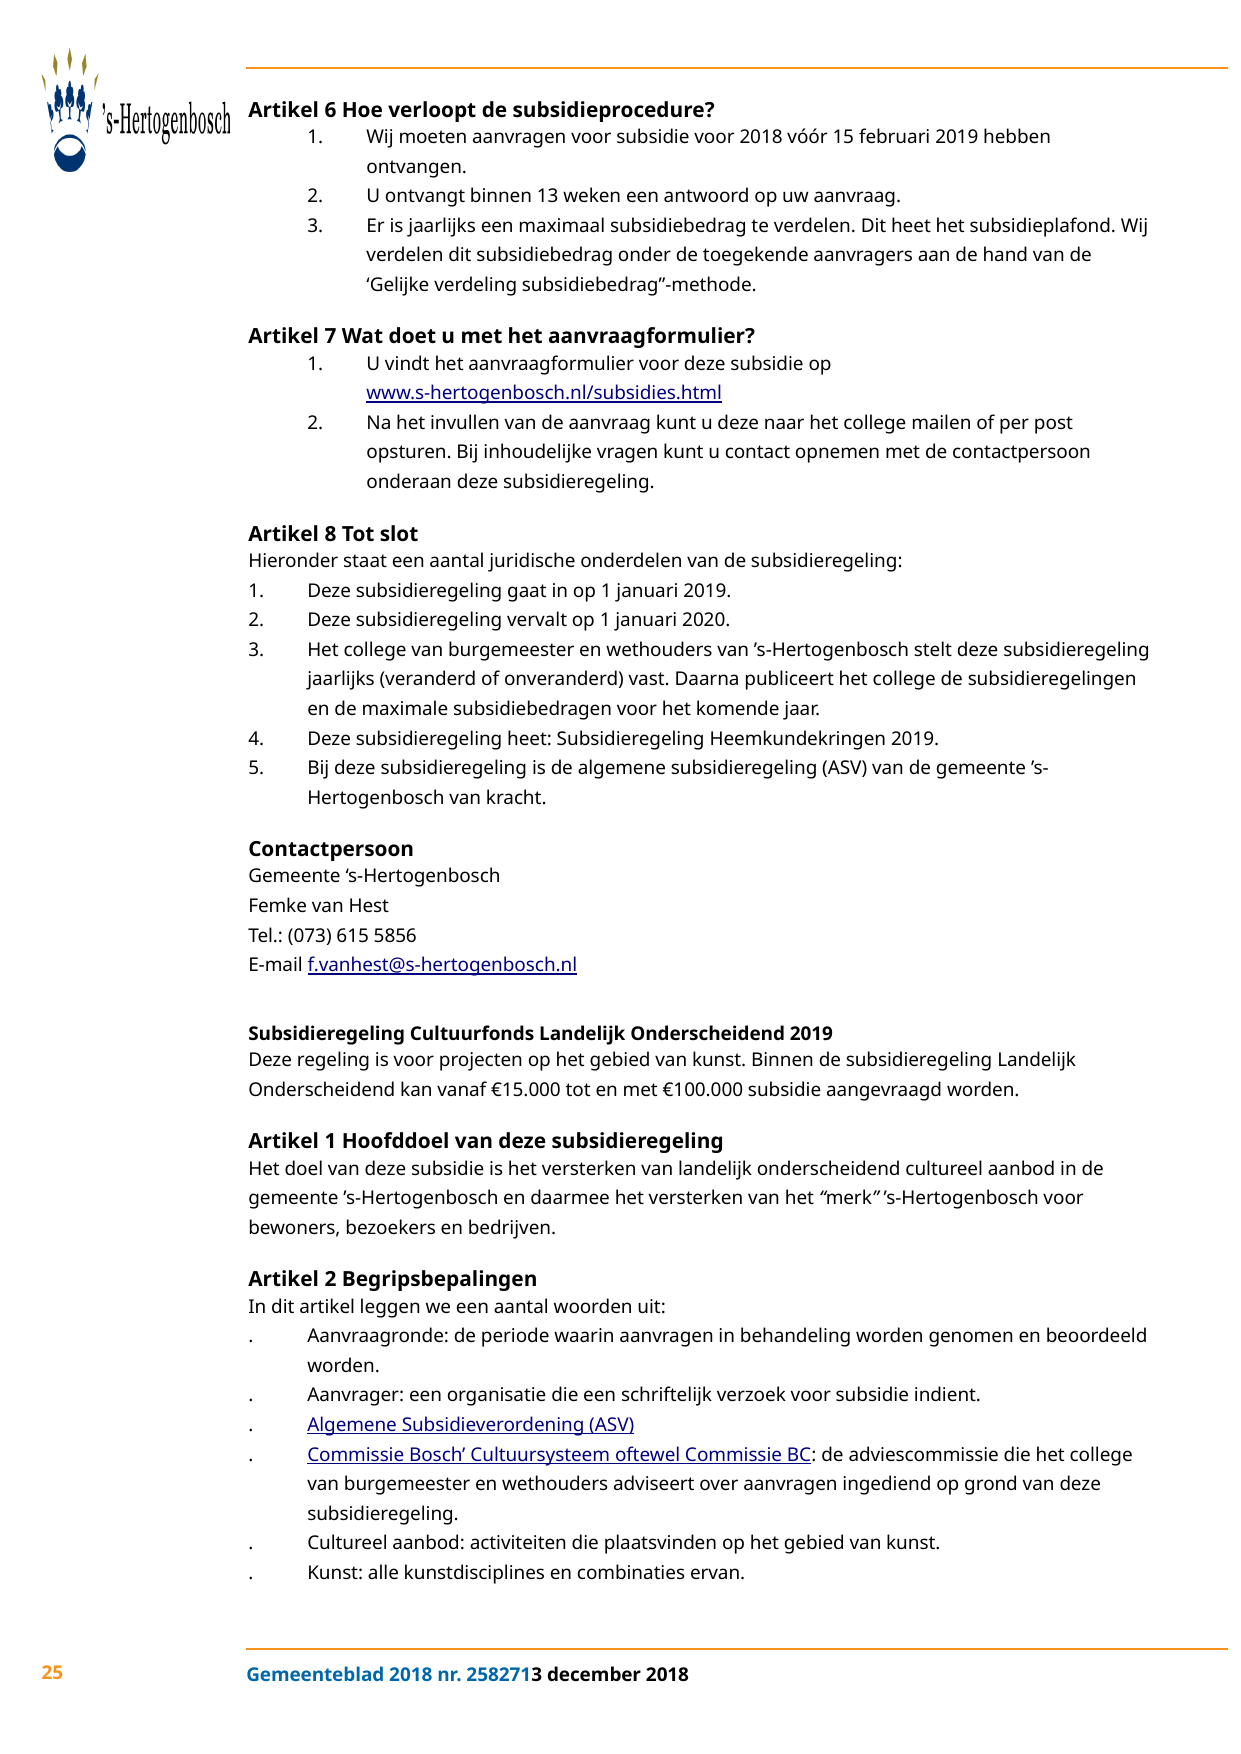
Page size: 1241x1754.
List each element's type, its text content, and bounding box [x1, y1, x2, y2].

text Artikel 1 Hoofddoel van deze subsidieregeling [248, 1126, 1152, 1155]
list Kunst: alle kunstdisciplines en combinaties ervan. [248, 1559, 1152, 1585]
text Deze regeling is voor projecten op het gebied van kunst. Binnen de subsidieregeling Landelijk Onderscheidend kan vanaf €15.000 tot en met €100.000 subsidie aangevraagd worden. [248, 1046, 1152, 1102]
text Gemeente ‘s-Hertogenbosch [248, 863, 1152, 888]
list Wij moeten aanvragen voor subsidie voor 2018 vóór 15 februari 2019 hebben ontvangen. [307, 123, 1152, 178]
text E-mail f.vanhest@s-hertogenbosch.nl [248, 951, 1152, 977]
text Artikel 8 Tot slot [248, 519, 1152, 547]
list Aanvraagronde: de periode waarin aanvragen in behandeling worden genomen en beoordeeld worden. [248, 1322, 1152, 1378]
text Artikel 7 Wat doet u met het aanvraagformulier? [248, 322, 1152, 350]
list U vindt het aanvraagformulier voor deze subsidie op www.s-hertogenbosch.nl/subsidies.html [307, 350, 1152, 405]
text Het doel van deze subsidie is het versterken van landelijk onderscheidend cultureel aanbod in de gemeente ’s-Hertogenbosch en daarmee het versterken van het “merk” ’s-Hertogenbosch voor bewoners, bezoekers en bedrijven. [248, 1155, 1152, 1240]
list Commissie Bosch’ Cultuursysteem oftewel Commissie BC: de adviescommissie die het college van burgemeester en wethouders adviseert over aanvragen ingediend op grond van deze subsidieregeling. [248, 1441, 1152, 1526]
list Deze subsidieregeling heet: Subsidieregeling Heemkundekringen 2019. [248, 725, 1152, 750]
list Deze subsidieregeling gaat in op 1 januari 2019. [248, 577, 1152, 602]
list Cultureel aanbod: activiteiten die plaatsvinden op het gebied van kunst. [248, 1529, 1152, 1555]
text Subsidieregeling Cultuurfonds Landelijk Onderscheidend 2019 [248, 1018, 1152, 1046]
text Contactpersoon [248, 834, 1152, 863]
text Femke van Hest [248, 892, 1152, 918]
text Artikel 2 Begripsbepalingen [248, 1264, 1152, 1293]
list Aanvrager: een organisatie die een schriftelijk verzoek voor subsidie indient. [248, 1382, 1152, 1407]
text Hieronder staat een aantal juridische onderdelen van de subsidieregeling: [248, 547, 1152, 573]
text Tel.: (073) 615 5856 [248, 922, 1152, 948]
text In dit artikel leggen we een aantal woorden uit: [248, 1293, 1152, 1318]
picture [41, 47, 231, 172]
list U ontvangt binnen 13 weken een antwoord op uw aanvraag. [307, 182, 1152, 208]
list Bij deze subsidieregeling is de algemene subsidieregeling (ASV) van de gemeente ’s-Hertogenbosch van kracht. [248, 754, 1152, 809]
list Na het invullen van de aanvraag kunt u deze naar het college mailen of per post opsturen. Bij inhoudelijke vragen kunt u contact opnemen met de contactpersoon onderaan deze subsidieregeling. [307, 409, 1152, 494]
list Het college van burgemeester en wethouders van ’s-Hertogenbosch stelt deze subsidieregeling jaarlijks (veranderd of onveranderd) vast. Daarna publiceert het college de subsidieregelingen en de maximale subsidiebedragen voor het komende jaar. [248, 636, 1152, 721]
list Algemene Subsidieverordening (ASV) [248, 1411, 1152, 1437]
text Artikel 6 Hoe verloopt de subsidieprocedure? [248, 95, 1152, 123]
list Er is jaarlijks een maximaal subsidiebedrag te verdelen. Dit heet het subsidieplafond. Wij verdelen dit subsidiebedrag onder de toegekende aanvragers aan de hand van de ‘Gelijke verdeling subsidiebedrag”-methode. [307, 212, 1152, 297]
list Deze subsidieregeling vervalt op 1 januari 2020. [248, 606, 1152, 632]
